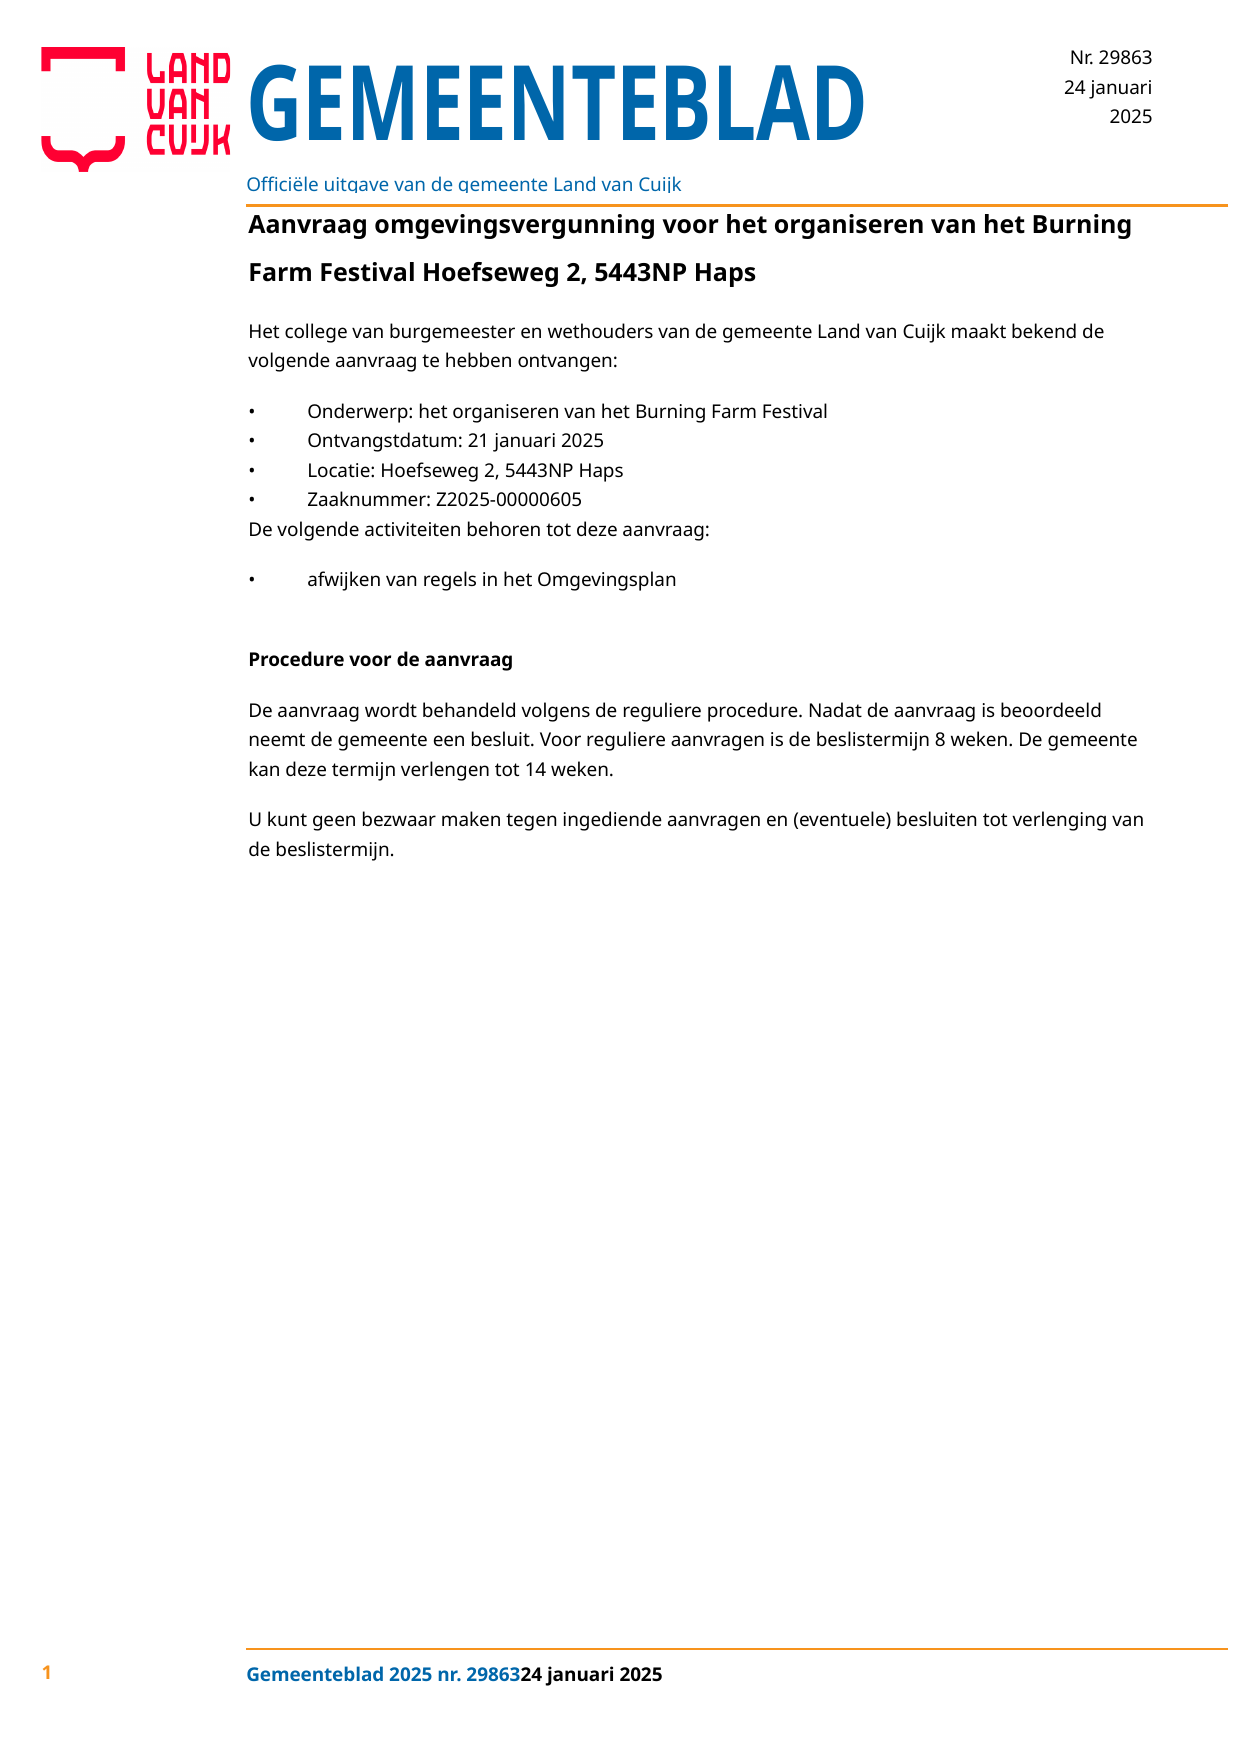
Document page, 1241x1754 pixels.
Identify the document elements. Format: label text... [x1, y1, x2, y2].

text De volgende activiteiten behoren tot deze aanvraag: [248, 516, 1152, 542]
picture [41, 47, 231, 172]
list Zaaknummer: Z2025-00000605 [248, 487, 1152, 512]
text U kunt geen bezwaar maken tegen ingediende aanvragen en (eventuele) besluiten tot verlenging van de beslistermijn. [248, 807, 1152, 862]
list afwijken van regels in het Omgevingsplan [248, 567, 1152, 592]
list Ontvangstdatum: 21 januari 2025 [248, 427, 1152, 453]
text Het college van burgemeester en wethouders van de gemeente Land van Cuijk maakt bekend de volgende aanvraag te hebben ontvangen: [248, 318, 1152, 373]
text Procedure voor de aanvraag [248, 647, 1152, 672]
list Onderwerp: het organiseren van het Burning Farm Festival [248, 398, 1152, 424]
list Locatie: Hoefseweg 2, 5443NP Haps [248, 457, 1152, 483]
text De aanvraag wordt behandeld volgens de reguliere procedure. Nadat de aanvraag is beoordeeld neemt de gemeente een besluit. Voor reguliere aanvragen is de beslistermijn 8 weken. De gemeente kan deze termijn verlengen tot 14 weken. [248, 697, 1152, 782]
text Aanvraag omgevingsvergunning voor het organiseren van het Burning Farm Festival Hoefseweg 2, 5443NP Haps [248, 207, 1152, 288]
